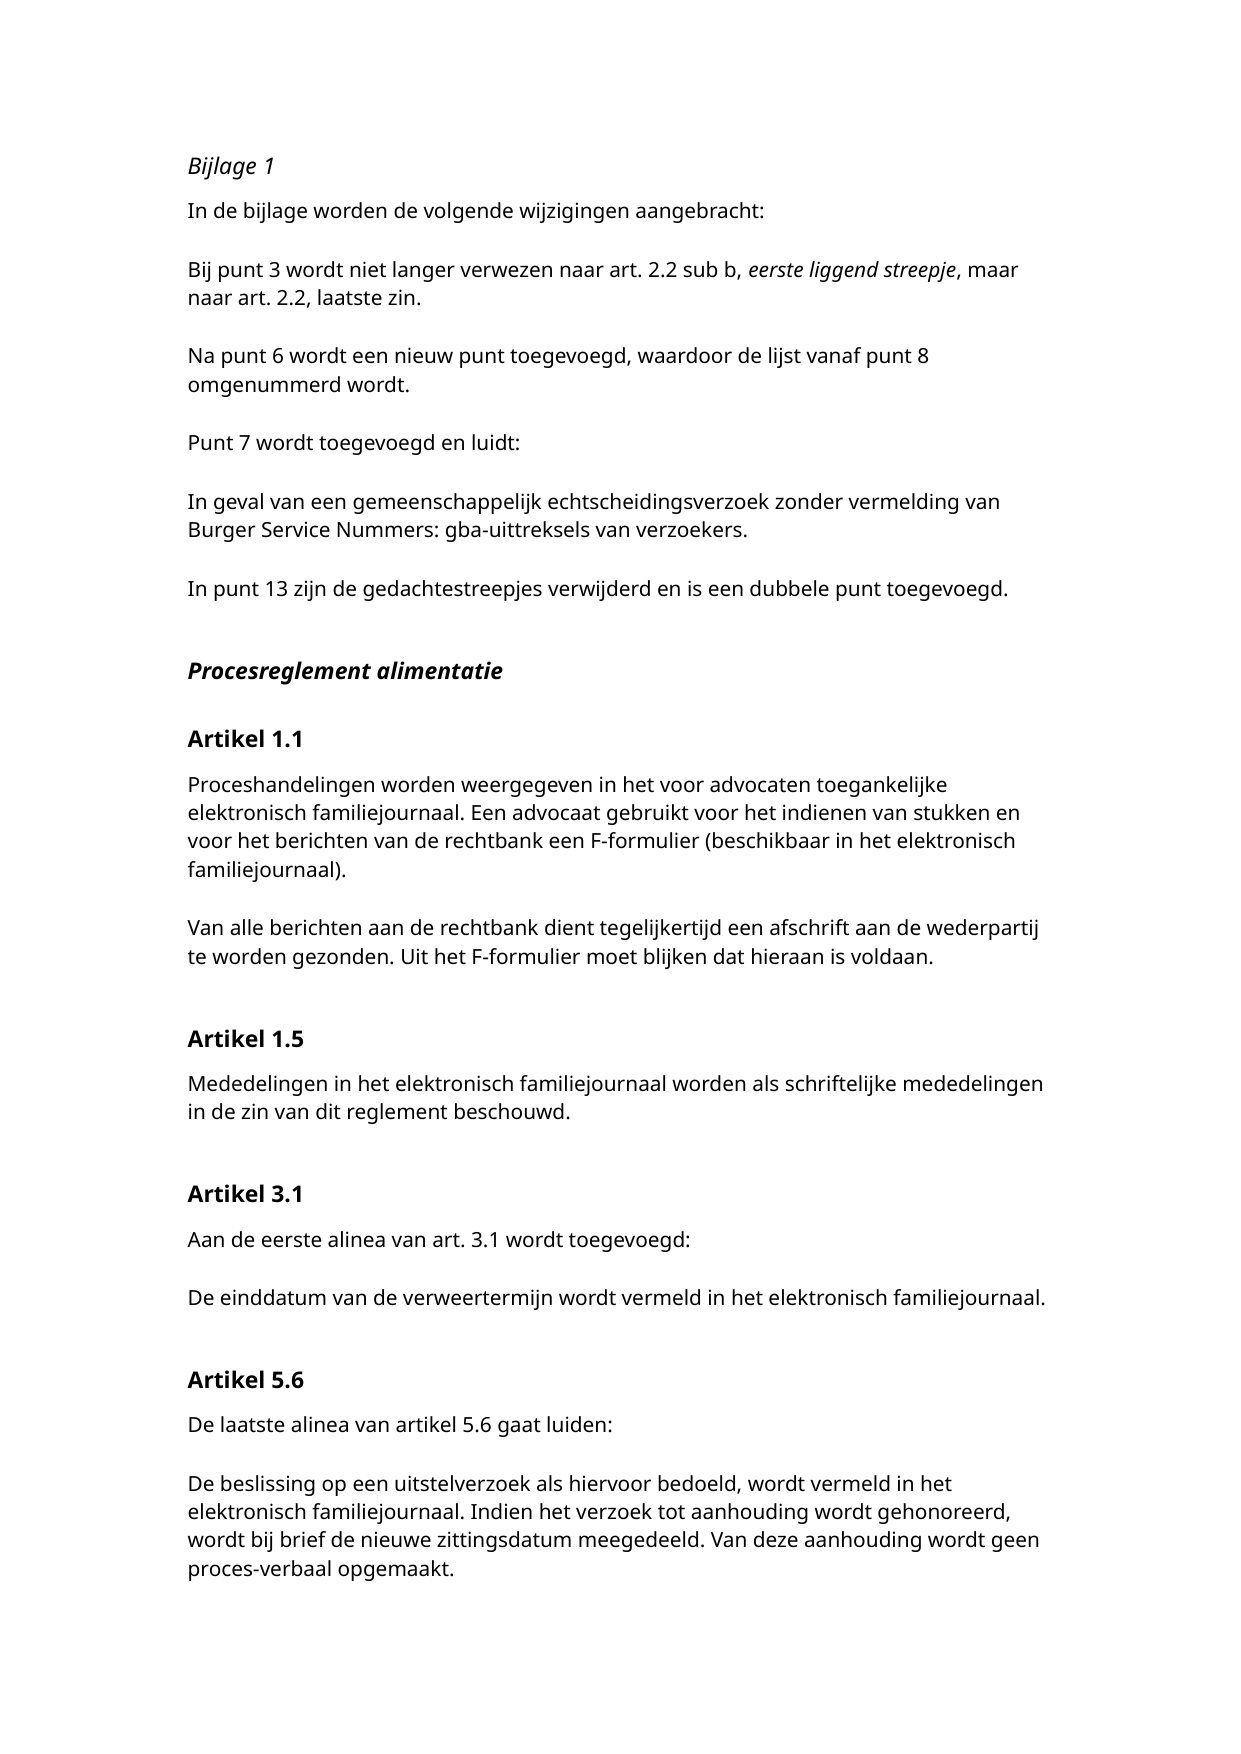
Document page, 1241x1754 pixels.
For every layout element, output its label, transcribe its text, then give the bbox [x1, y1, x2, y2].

text De laatste alinea van artikel 5.6 gaat luiden: [187, 1410, 1053, 1439]
text Van alle berichten aan de rechtbank dient tegelijkertijd een afschrift aan de wederpartij te worden gezonden. Uit het F-formulier moet blijken dat hieraan is voldaan. [187, 913, 1053, 970]
text In punt 13 zijn de gedachtestreepjes verwijderd en is een dubbele punt toegevoegd. [187, 574, 1053, 602]
text Mededelingen in het elektronisch familiejournaal worden als schriftelijke mededelingen in de zin van dit reglement beschouwd. [187, 1069, 1053, 1126]
subtitle Procesreglement alimentatie [187, 655, 1053, 686]
text In geval van een gemeenschappelijk echtscheidingsverzoek zonder vermelding van Burger Service Nummers: gba-uittreksels van verzoekers. [187, 487, 1053, 544]
text Na punt 6 wordt een nieuw punt toegevoegd, waardoor de lijst vanaf punt 8 omgenummerd wordt. [187, 342, 1053, 398]
subtitle Bijlage 1 [187, 150, 1053, 181]
text Proceshandelingen worden weergegeven in het voor advocaten toegankelijke elektronisch familiejournaal. Een advocaat gebruikt voor het indienen van stukken en voor het berichten van de rechtbank een F-formulier (beschikbaar in het elektronisch familiejournaal). [187, 770, 1053, 883]
subtitle Artikel 1.1 [187, 723, 1053, 755]
text De einddatum van de verweertermijn wordt vermeld in het elektronisch familiejournaal. [187, 1283, 1053, 1312]
text Bij punt 3 wordt niet langer verwezen naar art. 2.2 sub b, eerste liggend streepje, maar naar art. 2.2, laatste zin. [187, 255, 1053, 312]
text Punt 7 wordt toegevoegd en luidt: [187, 428, 1053, 457]
text Aan de eerste alinea van art. 3.1 wordt toegevoegd: [187, 1225, 1053, 1253]
subtitle Artikel 5.6 [187, 1364, 1053, 1395]
text In de bijlage worden de volgende wijzigingen aangebracht: [187, 196, 1053, 225]
subtitle Artikel 3.1 [187, 1178, 1053, 1210]
subtitle Artikel 1.5 [187, 1023, 1053, 1054]
text De beslissing op een uitstelverzoek als hiervoor bedoeld, wordt vermeld in het elektronisch familiejournaal. Indien het verzoek tot aanhouding wordt gehonoreerd, wordt bij brief de nieuwe zittingsdatum meegedeeld. Van deze aanhouding wordt geen proces-verbaal opgemaakt. [187, 1469, 1053, 1582]
